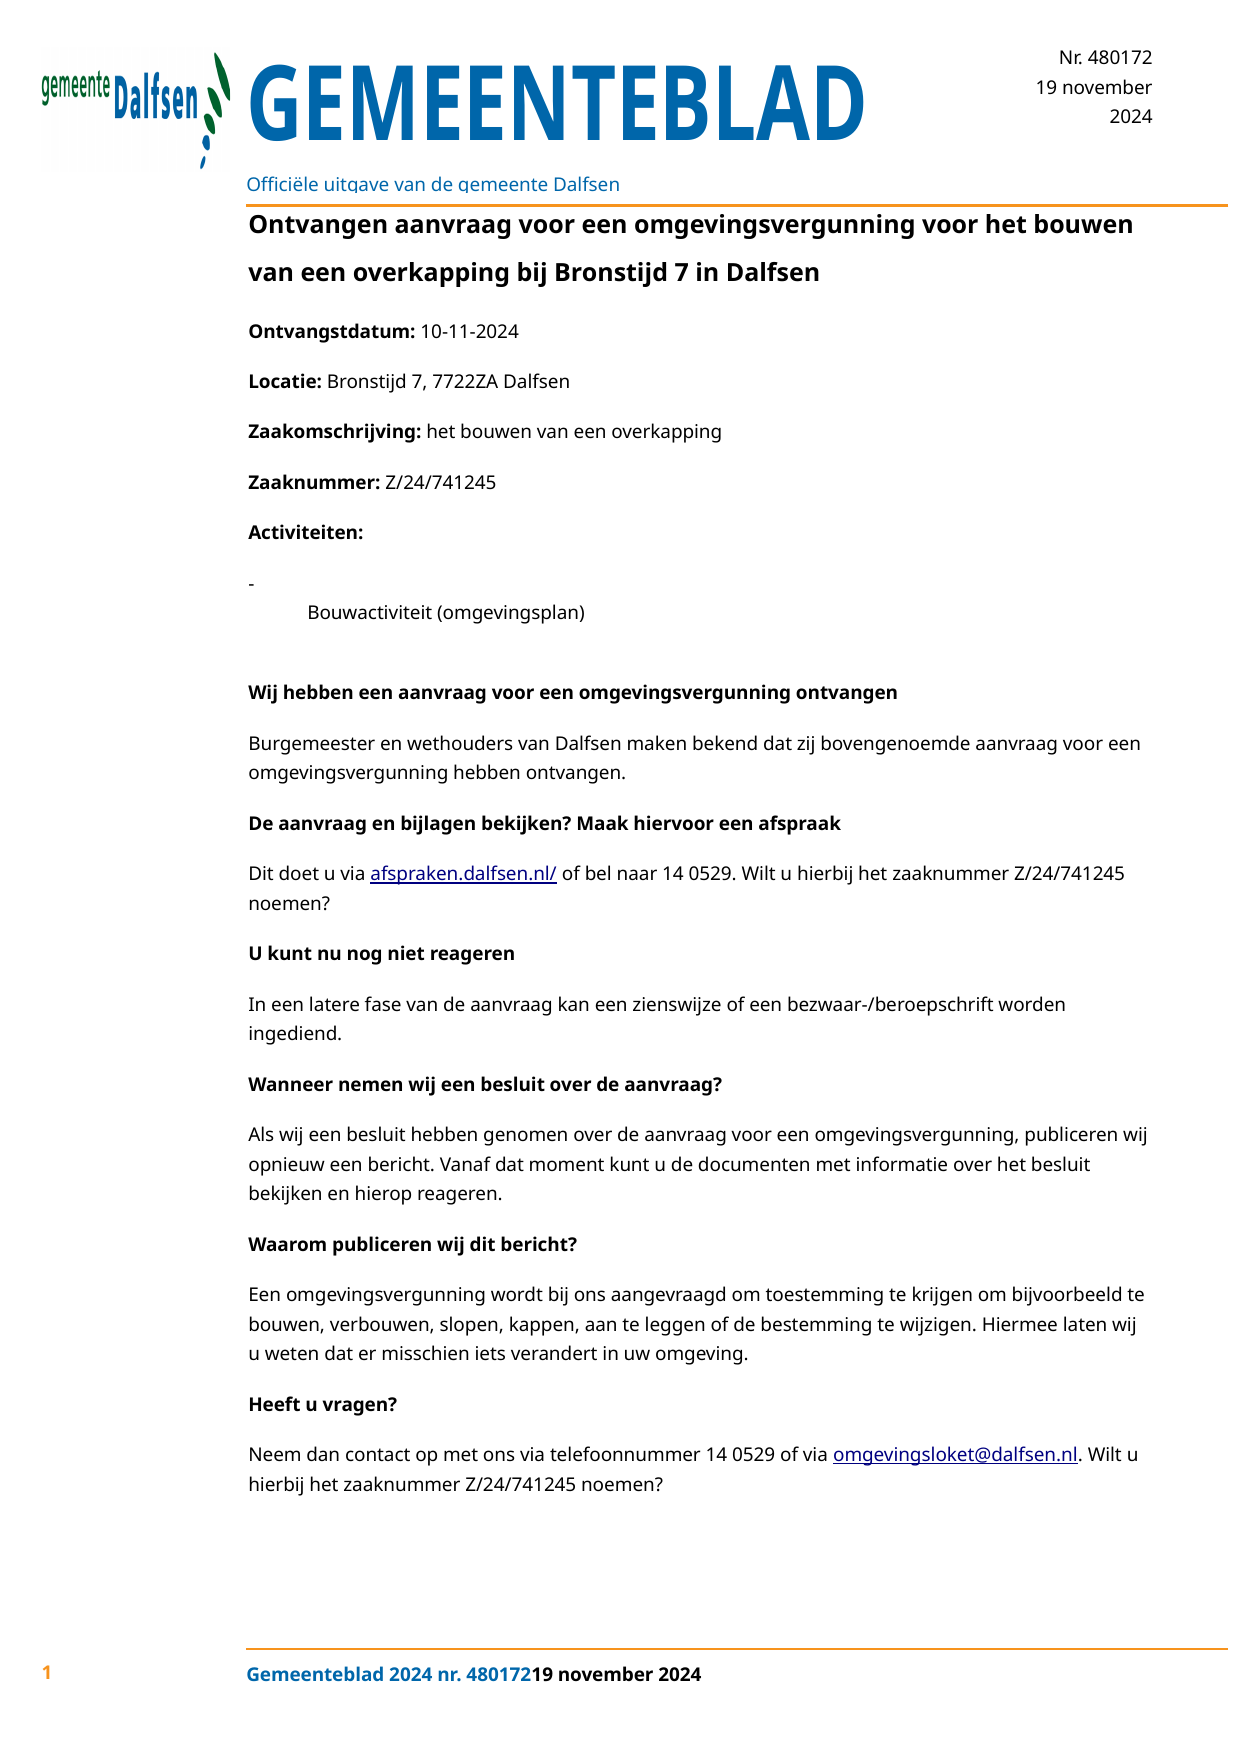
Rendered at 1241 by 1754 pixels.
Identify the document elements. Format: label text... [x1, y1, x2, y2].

text Waarom publiceren wij dit bericht? [248, 1231, 1152, 1257]
text Locatie: Bronstijd 7, 7722ZA Dalfsen [248, 368, 1152, 394]
text Wanneer nemen wij een besluit over de aanvraag? [248, 1071, 1152, 1097]
text Activiteiten: [248, 519, 1152, 545]
text Ontvangstdatum: 10-11-2024 [248, 318, 1152, 344]
text Als wij een besluit hebben genomen over de aanvraag voor een omgevingsvergunning, publiceren wij opnieuw een bericht. Vanaf dat moment kunt u de documenten met informatie over het besluit bekijken en hierop reageren. [248, 1121, 1152, 1206]
text Neem dan contact op met ons via telefoonnummer 14 0529 of via omgevingsloket@dalfsen.nl. Wilt u hierbij het zaaknummer Z/24/741245 noemen? [248, 1441, 1152, 1497]
text U kunt nu nog niet reageren [248, 940, 1152, 966]
list Bouwactiviteit (omgevingsplan) [248, 599, 1152, 625]
text In een latere fase van de aanvraag kan een zienswijze of een bezwaar-/beroepschrift worden ingediend. [248, 991, 1152, 1046]
text Burgemeester en wethouders van Dalfsen maken bekend dat zij bovengenoemde aanvraag voor een omgevingsvergunning hebben ontvangen. [248, 730, 1152, 785]
text Wij hebben een aanvraag voor een omgevingsvergunning ontvangen [248, 679, 1152, 705]
text De aanvraag en bijlagen bekijken? Maak hiervoor een afspraak [248, 810, 1152, 836]
text Zaakomschrijving: het bouwen van een overkapping [248, 419, 1152, 444]
text Een omgevingsvergunning wordt bij ons aangevraagd om toestemming te krijgen om bijvoorbeeld te bouwen, verbouwen, slopen, kappen, aan te leggen of de bestemming te wijzigen. Hiermee laten wij u weten dat er misschien iets verandert in uw omgeving. [248, 1281, 1152, 1366]
text Heeft u vragen? [248, 1391, 1152, 1417]
text Ontvangen aanvraag voor een omgevingsvergunning voor het bouwen van een overkapping bij Bronstijd 7 in Dalfsen [248, 207, 1152, 288]
picture [41, 47, 231, 172]
text Zaaknummer: Z/24/741245 [248, 469, 1152, 495]
text Dit doet u via afspraken.dalfsen.nl/ of bel naar 14 0529. Wilt u hierbij het zaaknummer Z/24/741245 noemen? [248, 860, 1152, 916]
